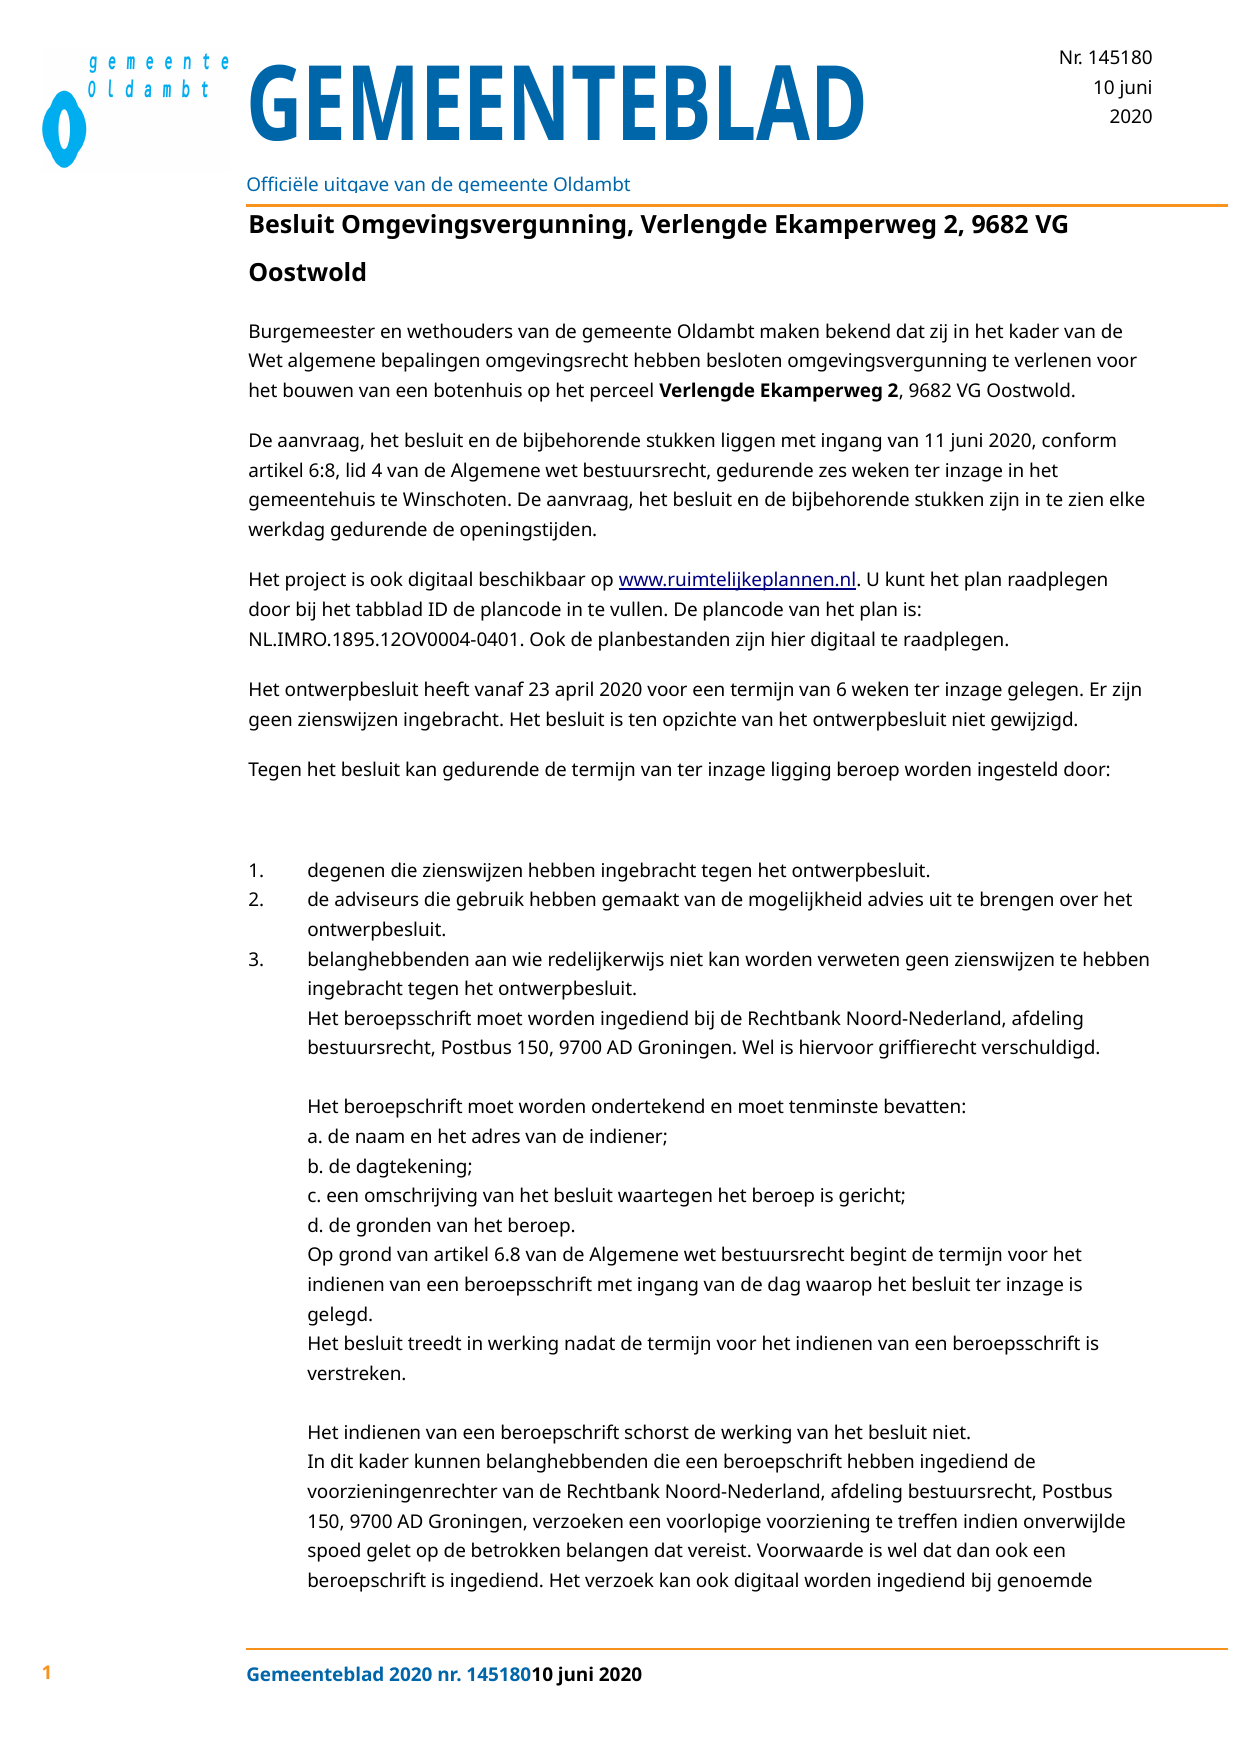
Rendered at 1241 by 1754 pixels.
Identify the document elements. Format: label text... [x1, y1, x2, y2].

list a. de naam en het adres van de indiener; [248, 1123, 1152, 1149]
list Het besluit treedt in werking nadat de termijn voor het indienen van een beroepsschrift is verstreken. [248, 1330, 1152, 1386]
text Burgemeester en wethouders van de gemeente Oldambt maken bekend dat zij in het kader van de Wet algemene bepalingen omgevingsrecht hebben besloten omgevingsvergunning te verlenen voor het bouwen van een botenhuis op het perceel Verlengde Ekamperweg 2, 9682 VG Oostwold. [248, 318, 1152, 403]
list In dit kader kunnen belanghebbenden die een beroepschrift hebben ingediend de voorzieningenrechter van de Rechtbank Noord-Nederland, afdeling bestuurs­recht, Postbus 150, 9700 AD Groningen, verzoeken een voorlopige voorziening te treffen indien onverwijlde spoed gelet op de betrokken belangen dat vereist. Voorwaarde is wel dat dan ook een beroepschrift is ingediend. Het verzoek kan ook digitaal worden ingediend bij genoemde [248, 1449, 1152, 1593]
text Tegen het besluit kan gedurende de termijn van ter inzage ligging beroep worden ingesteld door: [248, 756, 1152, 782]
list Het beroepschrift moet worden ondertekend en moet tenminste bevatten: [248, 1094, 1152, 1119]
list c. een omschrijving van het besluit waartegen het beroep is gericht; [248, 1182, 1152, 1208]
list Het indienen van een beroepschrift schorst de werking van het besluit niet. [248, 1419, 1152, 1445]
list Op grond van artikel 6.8 van de Algemene wet bestuursrecht begint de termijn voor het indienen van een beroepsschrift met ingang van de dag waarop het besluit ter inzage is gelegd. [248, 1242, 1152, 1327]
text Besluit Omgevingsvergunning, Verlengde Ekamperweg 2, 9682 VG Oostwold [248, 207, 1152, 288]
text Het ontwerpbesluit heeft vanaf 23 april 2020 voor een termijn van 6 weken ter inzage gelegen. Er zijn geen zienswijzen ingebracht. Het besluit is ten opzichte van het ontwerpbesluit niet gewijzigd. [248, 676, 1152, 732]
text Het project is ook digitaal beschikbaar op www.ruimtelijkeplannen.nl. U kunt het plan raadplegen door bij het tabblad ID de plancode in te vullen. De plancode van het plan is: NL.IMRO.1895.12OV0004-0401. Ook de planbestanden zijn hier digitaal te raadplegen. [248, 567, 1152, 652]
list d. de gronden van het beroep. [248, 1212, 1152, 1238]
picture [41, 47, 231, 172]
text De aanvraag, het besluit en de bijbehorende stukken liggen met ingang van 11 juni 2020, conform artikel 6:8, lid 4 van de Algemene wet bestuursrecht, gedurende zes weken ter inzage in het gemeentehuis te Winschoten. De aanvraag, het besluit en de bijbehorende stukken zijn in te zien elke werkdag gedurende de openingstijden. [248, 427, 1152, 542]
list b. de dagtekening; [248, 1153, 1152, 1179]
list de adviseurs die gebruik hebben gemaakt van de mogelijkheid advies uit te brengen over het ontwerpbesluit. [248, 887, 1152, 942]
list belanghebbenden aan wie redelijkerwijs niet kan worden verweten geen zienswijzen te hebben ingebracht tegen het ontwerpbesluit. [248, 946, 1152, 1001]
list degenen die zienswijzen hebben ingebracht tegen het ontwerpbesluit. [248, 857, 1152, 883]
list Het beroepsschrift moet worden ingediend bij de Rechtbank Noord-Nederland, afdeling bestuursrecht, Postbus 150, 9700 AD Groningen. Wel is hiervoor griffierecht verschuldigd. [248, 1005, 1152, 1060]
